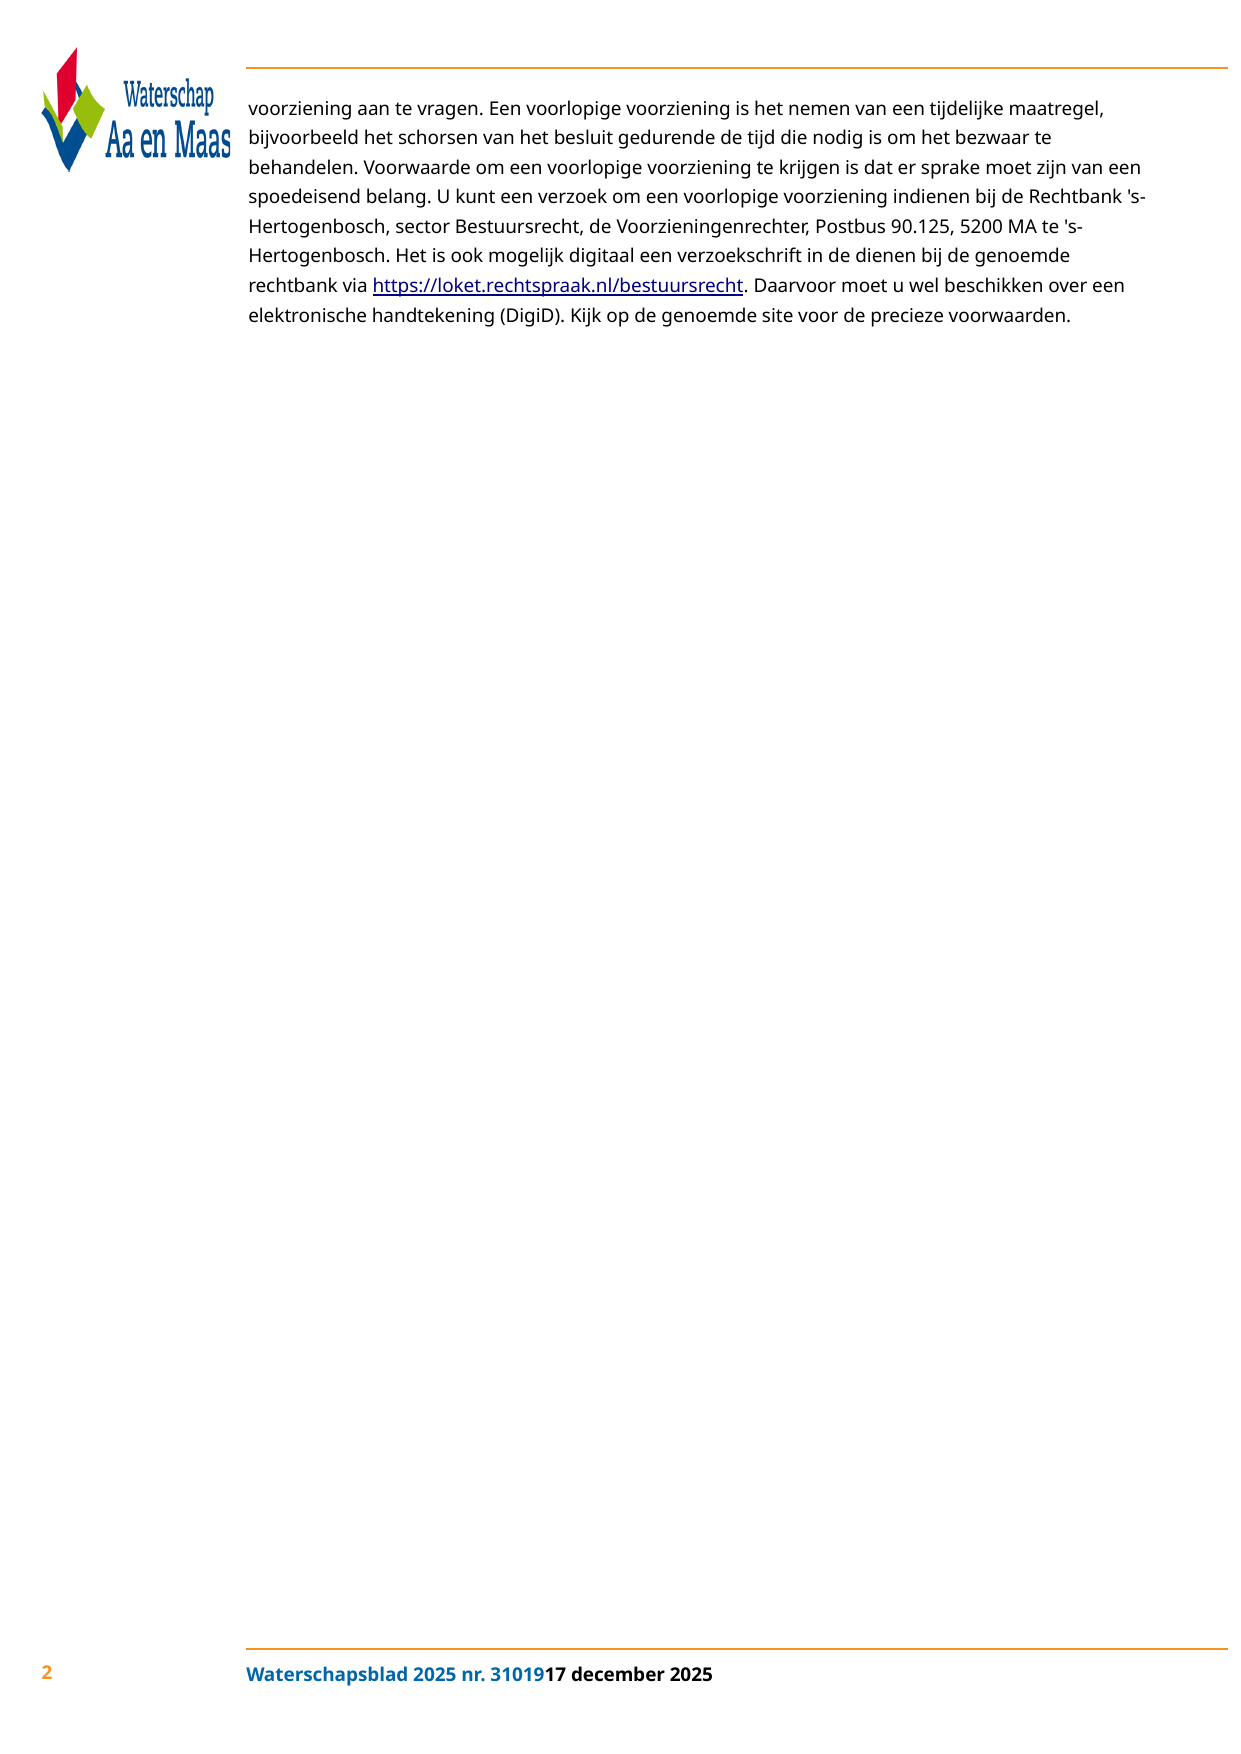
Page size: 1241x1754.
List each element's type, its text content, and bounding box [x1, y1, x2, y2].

picture [41, 47, 231, 172]
text voorziening aan te vragen. Een voorlopige voorziening is het nemen van een tijdelijke maatregel, bijvoorbeeld het schorsen van het besluit gedurende de tijd die nodig is om het bezwaar te behandelen. Voorwaarde om een voorlopige voorziening te krijgen is dat er sprake moet zijn van een spoedeisend belang. U kunt een verzoek om een voorlopige voorziening indienen bij de Rechtbank 's-Hertogenbosch, sector Bestuursrecht, de Voorzieningenrechter, Postbus 90.125, 5200 MA te 's-Hertogenbosch. Het is ook mogelijk digitaal een verzoekschrift in de dienen bij de genoemde rechtbank via https://loket.rechtspraak.nl/bestuursrecht. Daarvoor moet u wel beschikken over een elektronische handtekening (DigiD). Kijk op de genoemde site voor de precieze voorwaarden. [248, 95, 1152, 328]
